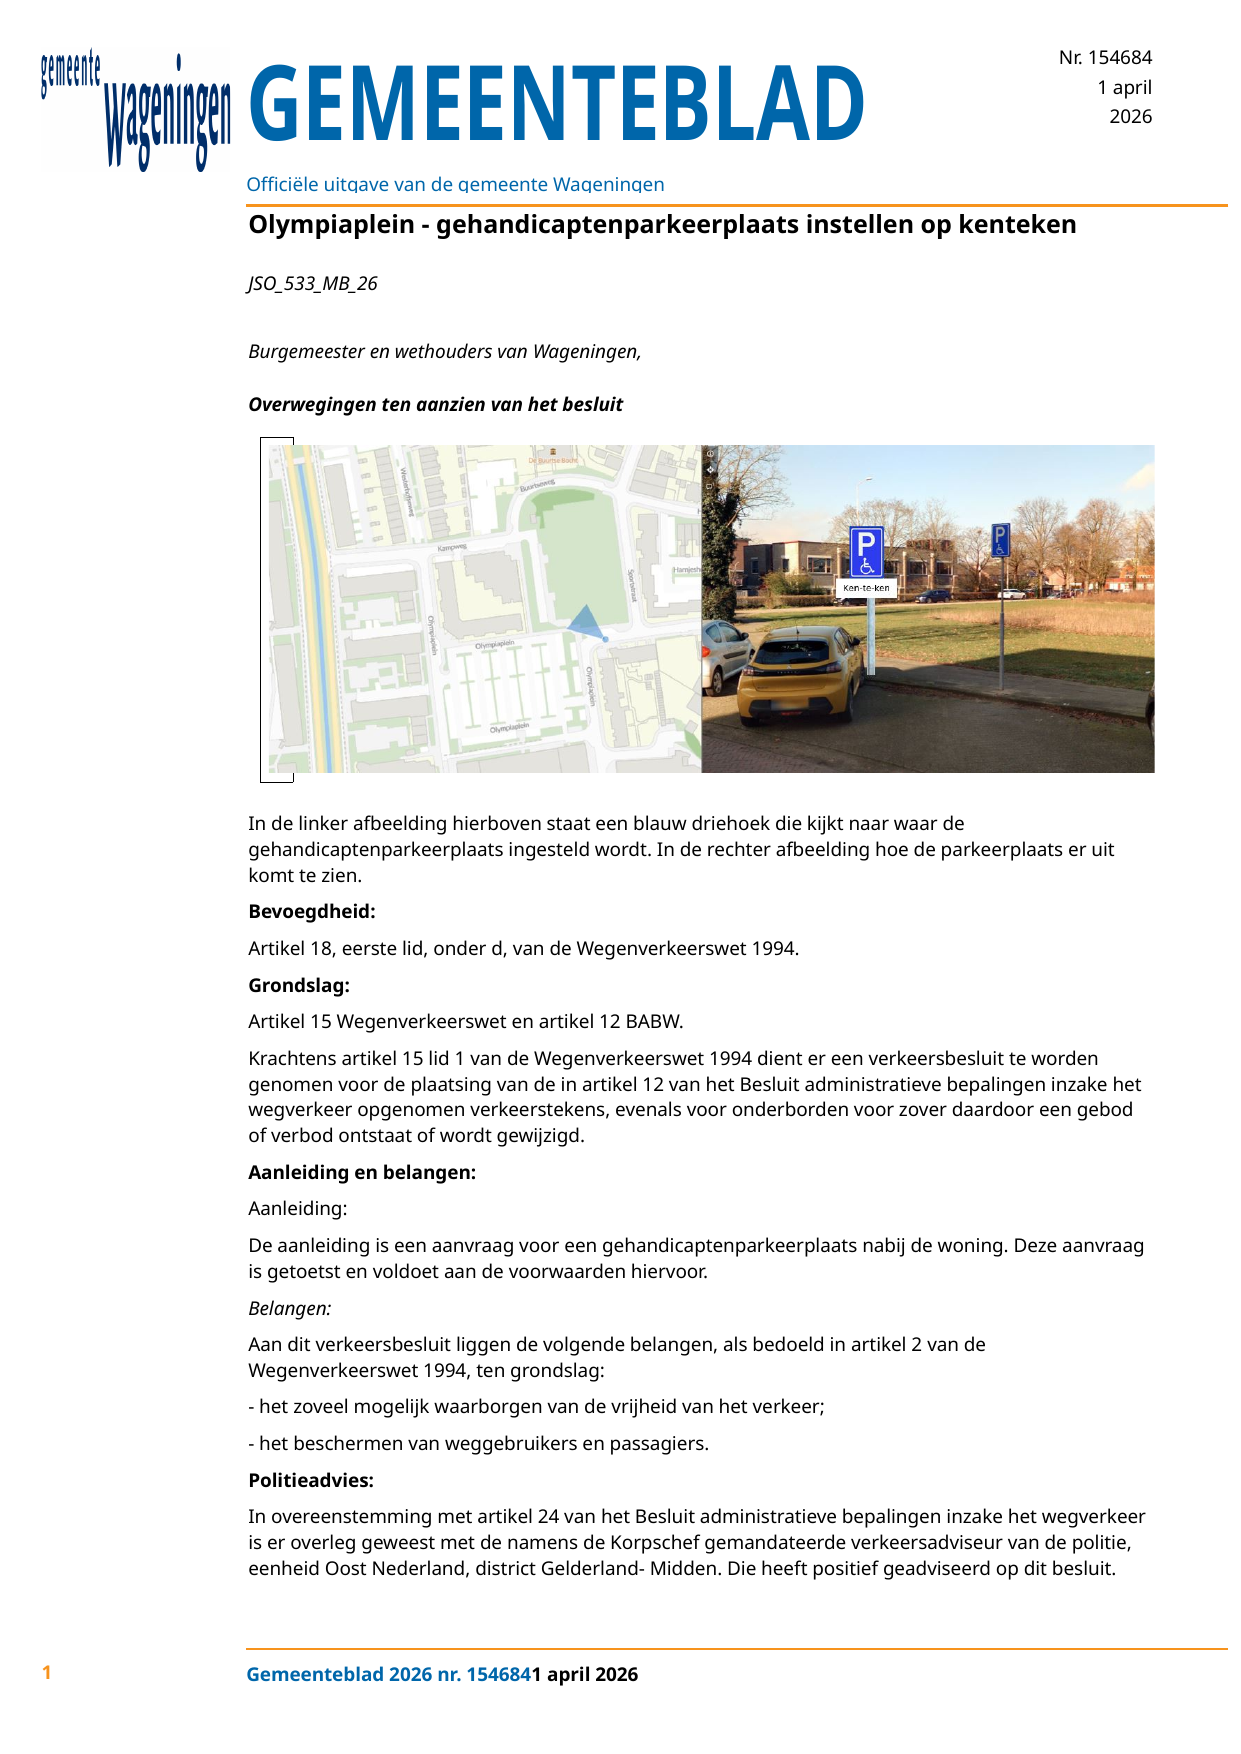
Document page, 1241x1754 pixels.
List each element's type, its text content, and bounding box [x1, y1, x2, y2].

text In overeenstemming met artikel 24 van het Besluit administratieve bepalingen inzake het wegverkeer is er overleg geweest met de namens de Korpschef gemandateerde verkeersadviseur van de politie, eenheid Oost Nederland, district Gelderland- Midden. Die heeft positief geadviseerd op dit besluit. [248, 1504, 1152, 1581]
text Grondslag: [248, 972, 1152, 997]
text Burgemeester en wethouders van Wageningen, [248, 338, 1152, 364]
text Bevoegdheid: [248, 898, 1152, 924]
text - het beschermen van weggebruikers en passagiers. [248, 1430, 1152, 1456]
text De aanleiding is een aanvraag voor een gehandicaptenparkeerplaats nabij de woning. Deze aanvraag is getoetst en voldoet aan de voorwaarden hiervoor. [248, 1232, 1152, 1284]
text Aan dit verkeersbesluit liggen de volgende belangen, als bedoeld in artikel 2 van de Wegenverkeerswet 1994, ten grondslag: [248, 1331, 1152, 1383]
text Aanleiding: [248, 1196, 1152, 1221]
text Krachtens artikel 15 lid 1 van de Wegenverkeerswet 1994 dient er een verkeersbesluit te worden genomen voor de plaatsing van de in artikel 12 van het Besluit administratieve bepalingen inzake het wegverkeer opgenomen verkeerstekens, evenals voor onderborden voor zover daardoor een gebod of verbod ontstaat of wordt gewijzigd. [248, 1045, 1152, 1148]
text Overwegingen ten aanzien van het besluit [248, 391, 1152, 417]
text JSO_533_MB_26 [248, 270, 1152, 296]
text Belangen: [248, 1295, 1152, 1320]
text Olympiaplein - gehandicaptenparkeerplaats instellen op kenteken [248, 207, 1152, 241]
text Artikel 18, eerste lid, onder d, van de Wegenverkeerswet 1994. [248, 935, 1152, 961]
text Politieadvies: [248, 1467, 1152, 1493]
text Aanleiding en belangen: [248, 1159, 1152, 1185]
text - het zoveel mogelijk waarborgen van de vrijheid van het verkeer; [248, 1394, 1152, 1419]
text In de linker afbeelding hierboven staat een blauw driehoek die kijkt naar waar de gehandicaptenparkeerplaats ingesteld wordt. In de rechter afbeelding hoe de parkeerplaats er uit komt te zien. [248, 810, 1152, 887]
picture [268, 445, 1155, 773]
picture [41, 47, 231, 172]
text Artikel 15 Wegenverkeerswet en artikel 12 BABW. [248, 1008, 1152, 1034]
